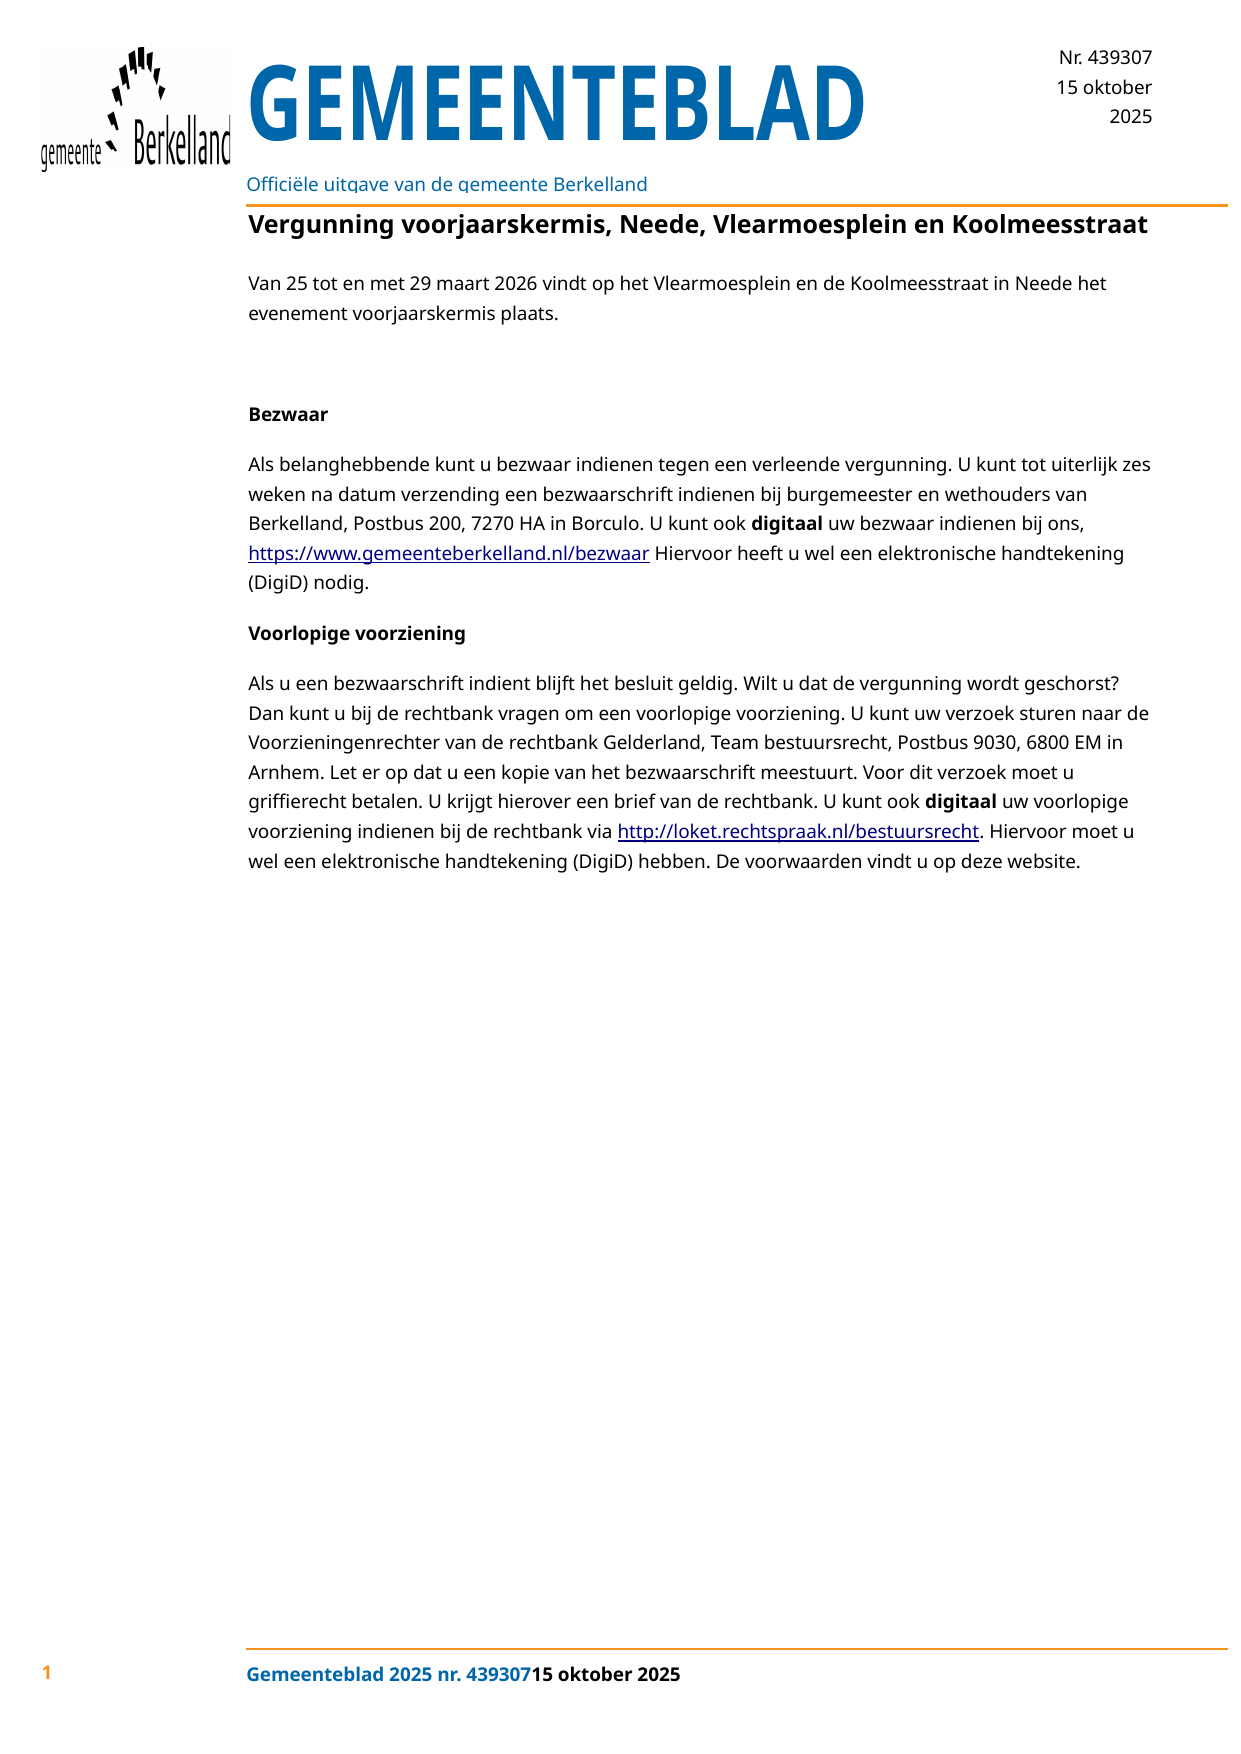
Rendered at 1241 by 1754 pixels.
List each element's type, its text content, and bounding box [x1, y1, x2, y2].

text Vergunning voorjaarskermis, Neede, Vlearmoesplein en Koolmeesstraat [248, 207, 1152, 241]
text Als u een bezwaarschrift indient blijft het besluit geldig. Wilt u dat de vergunning wordt geschorst? Dan kunt u bij de rechtbank vragen om een voorlopige voorziening. U kunt uw verzoek sturen naar de Voorzieningenrechter van de rechtbank Gelderland, Team bestuursrecht, Postbus 9030, 6800 EM in Arnhem. Let er op dat u een kopie van het bezwaarschrift meestuurt. Voor dit verzoek moet u griffierecht betalen. U krijgt hierover een brief van de rechtbank. U kunt ook digitaal uw voorlopige voorziening indienen bij de rechtbank via http://loket.rechtspraak.nl/bestuursrecht. Hiervoor moet u wel een elektronische handtekening (DigiD) hebben. De voorwaarden vindt u op deze website. [248, 670, 1152, 873]
text Bezwaar [248, 401, 1152, 426]
text Voorlopige voorziening [248, 620, 1152, 646]
picture [41, 47, 231, 172]
text Van 25 tot en met 29 maart 2026 vindt op het Vlearmoesplein en de Koolmeesstraat in Neede het evenement voorjaarskermis plaats. [248, 270, 1152, 326]
text Als belanghebbende kunt u bezwaar indienen tegen een verleende vergunning. U kunt tot uiterlijk zes weken na datum verzending een bezwaarschrift indienen bij burgemeester en wethouders van Berkelland, Postbus 200, 7270 HA in Borculo. U kunt ook digitaal uw bezwaar indienen bij ons, https://www.gemeenteberkelland.nl/bezwaar Hiervoor heeft u wel een elektronische handtekening (DigiD) nodig. [248, 451, 1152, 595]
